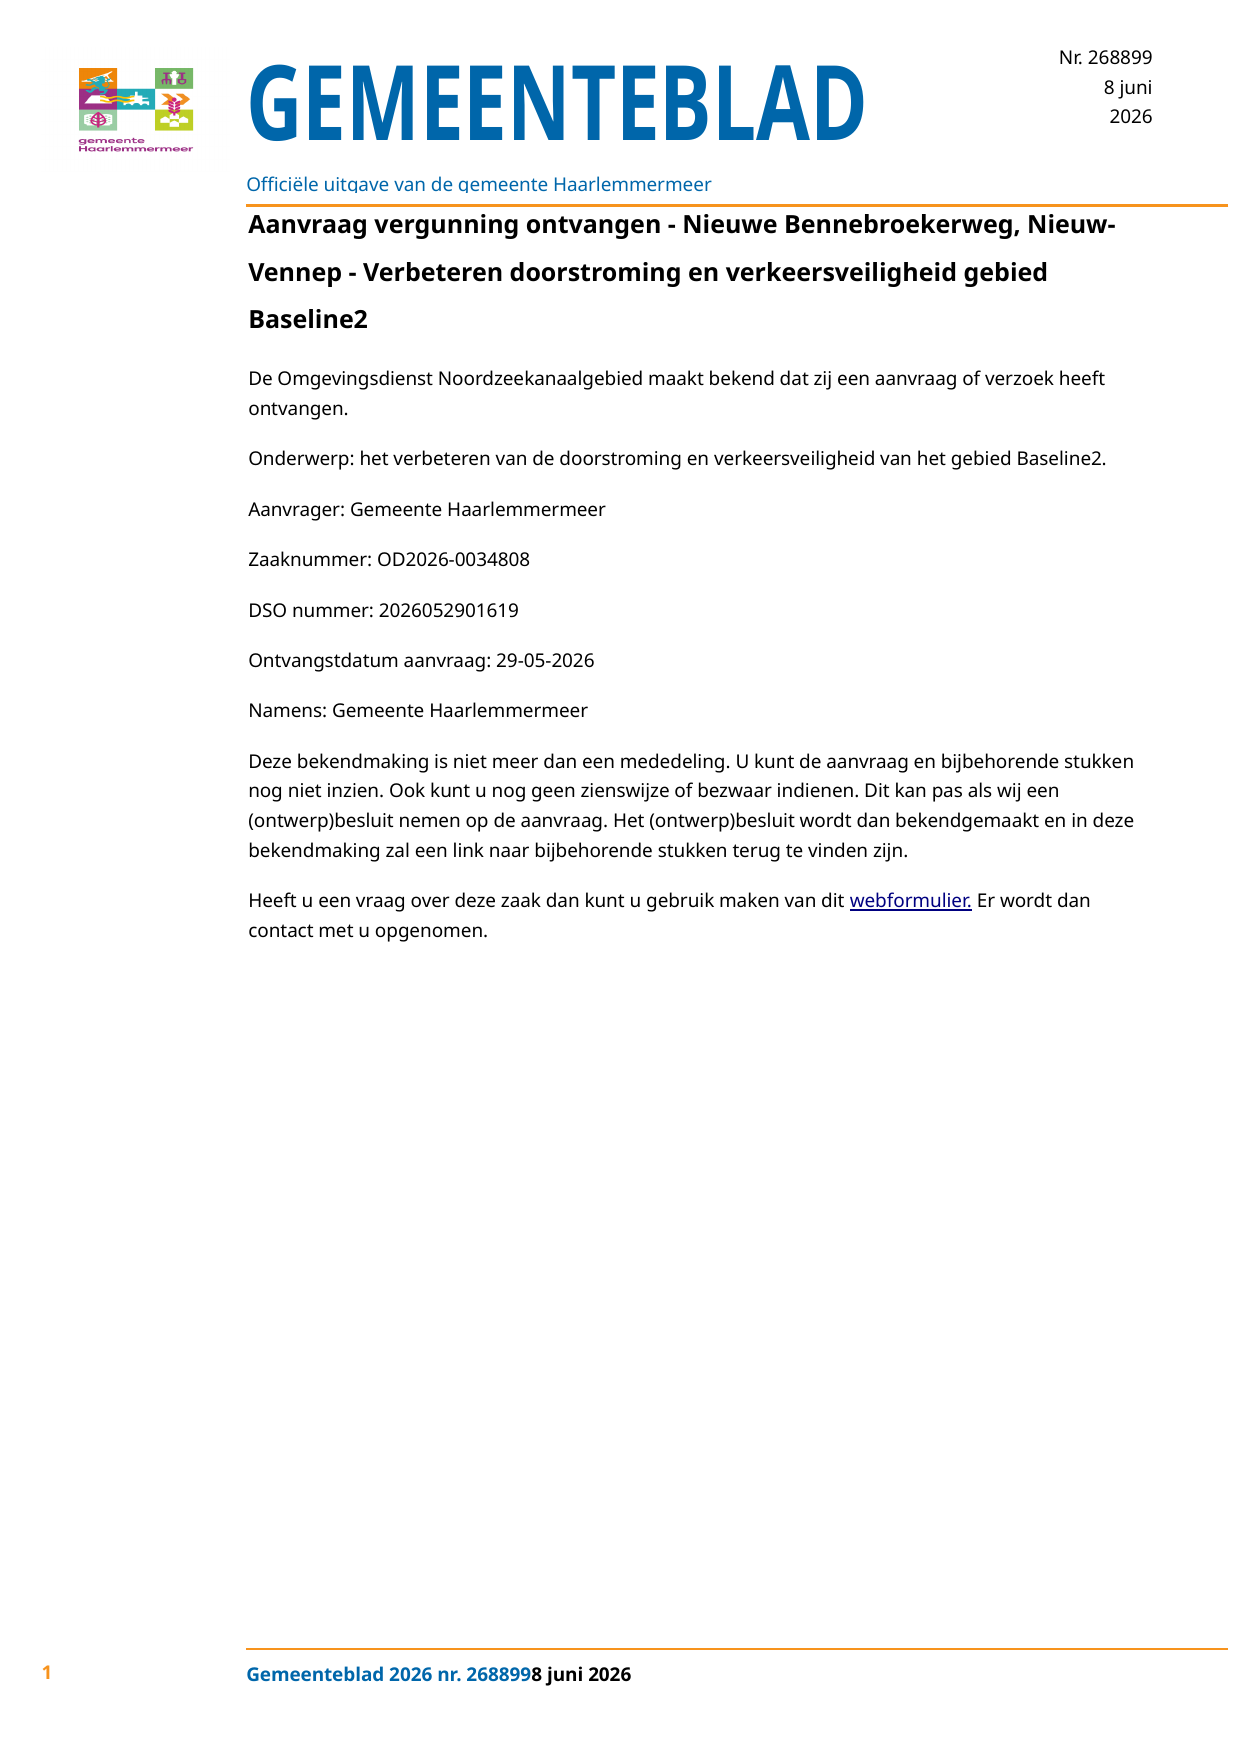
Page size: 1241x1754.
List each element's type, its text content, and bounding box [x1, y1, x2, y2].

text Heeft u een vraag over deze zaak dan kunt u gebruik maken van dit webformulier. Er wordt dan contact met u opgenomen. [248, 887, 1152, 942]
text Aanvrager: Gemeente Haarlemmermeer [248, 496, 1152, 522]
text Zaaknummer: OD2026-0034808 [248, 546, 1152, 572]
text Namens: Gemeente Haarlemmermeer [248, 698, 1152, 723]
picture [41, 47, 231, 172]
text De Omgevingsdienst Noordzeekanaalgebied maakt bekend dat zij een aanvraag of verzoek heeft ontvangen. [248, 366, 1152, 421]
text Onderwerp: het verbeteren van de doorstroming en verkeersveiligheid van het gebied Baseline2. [248, 446, 1152, 471]
text Deze bekendmaking is niet meer dan een mededeling. U kunt de aanvraag en bijbehorende stukken nog niet inzien. Ook kunt u nog geen zienswijze of bezwaar indienen. Dit kan pas als wij een (ontwerp)besluit nemen op de aanvraag. Het (ontwerp)besluit wordt dan bekendgemaakt en in deze bekendmaking zal een link naar bijbehorende stukken terug te vinden zijn. [248, 748, 1152, 862]
text Aanvraag vergunning ontvangen - Nieuwe Bennebroekerweg, Nieuw-Vennep - Verbeteren doorstroming en verkeersveiligheid gebied Baseline2 [248, 207, 1152, 336]
text DSO nummer: 2026052901619 [248, 597, 1152, 622]
text Ontvangstdatum aanvraag: 29-05-2026 [248, 647, 1152, 673]
